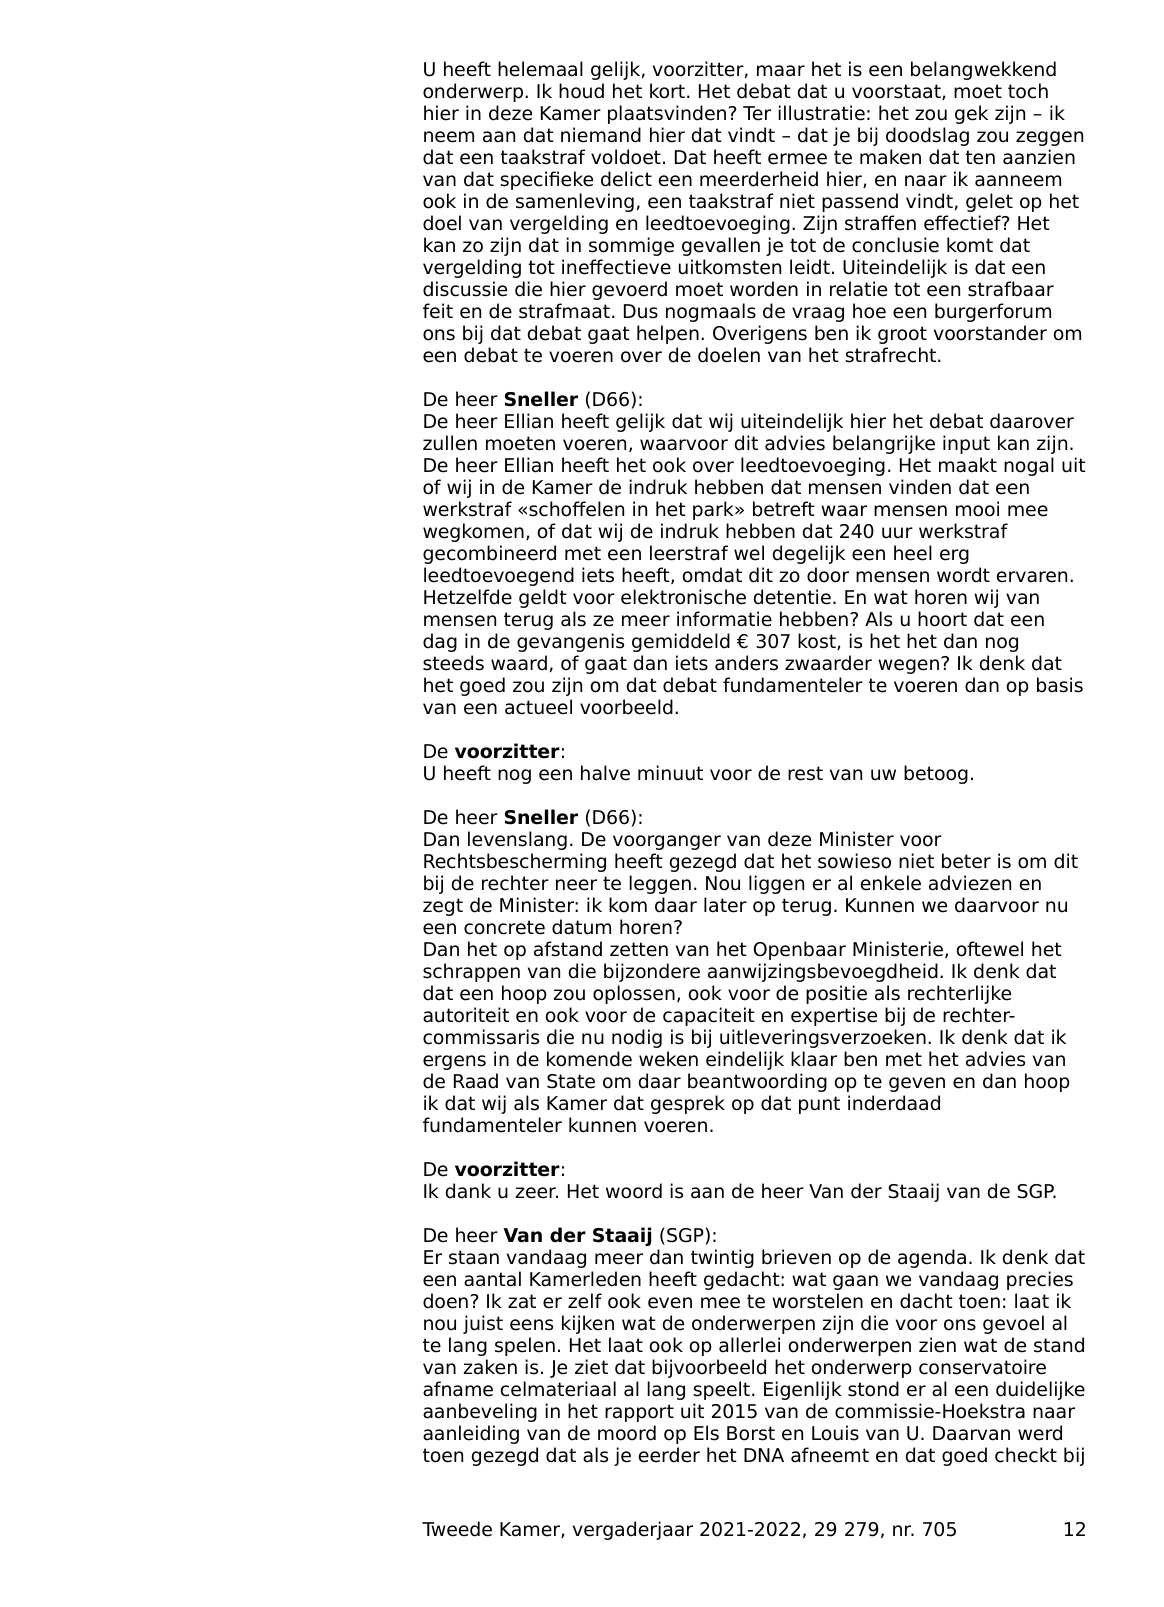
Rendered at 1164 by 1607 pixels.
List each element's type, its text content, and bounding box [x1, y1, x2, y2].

text Dan levenslang. De voorganger van deze Minister voor Rechtsbescherming heeft gezegd dat het sowieso niet beter is om dit bij de rechter neer te leggen. Nou liggen er al enkele adviezen en zegt de Minister: ik kom daar later op terug. Kunnen we daarvoor nu een concrete datum horen? [422, 829, 1087, 939]
text Er staan vandaag meer dan twintig brieven op de agenda. Ik denk dat een aantal Kamerleden heeft gedacht: wat gaan we vandaag precies doen? Ik zat er zelf ook even mee te worstelen en dacht toen: laat ik nou juist eens kijken wat de onderwerpen zijn die voor ons gevoel al te lang spelen. Het laat ook op allerlei onderwerpen zien wat de stand van zaken is. Je ziet dat bijvoorbeeld het onderwerp conservatoire afname celmateriaal al lang speelt. Eigenlijk stond er al een duidelijke aanbeveling in het rapport uit 2015 van de commissie-Hoekstra naar aanleiding van de moord op Els Borst en Louis van U. Daarvan werd toen gezegd dat als je eerder het DNA afneemt en dat goed checkt bij [422, 1247, 1087, 1467]
text De heer Ellian heeft gelijk dat wij uiteindelijk hier het debat daarover zullen moeten voeren, waarvoor dit advies belangrijke input kan zijn. De heer Ellian heeft het ook over leedtoevoeging. Het maakt nogal uit of wij in de Kamer de indruk hebben dat mensen vinden dat een werkstraf «schoffelen in het park» betreft waar mensen mooi mee wegkomen, of dat wij de indruk hebben dat 240 uur werkstraf gecombineerd met een leerstraf wel degelijk een heel erg leedtoevoegend iets heeft, omdat dit zo door mensen wordt ervaren. Hetzelfde geldt voor elektronische detentie. En wat horen wij van mensen terug als ze meer informatie hebben? Als u hoort dat een dag in de gevangenis gemiddeld € 307 kost, is het het dan nog steeds waard, of gaat dan iets anders zwaarder wegen? Ik denk dat het goed zou zijn om dat debat fundamenteler te voeren dan op basis van een actueel voorbeeld. [422, 411, 1087, 719]
text De voorzitter: [422, 741, 1087, 763]
text U heeft helemaal gelijk, voorzitter, maar het is een belangwekkend onderwerp. Ik houd het kort. Het debat dat u voorstaat, moet toch hier in deze Kamer plaatsvinden? Ter illustratie: het zou gek zijn – ik neem aan dat niemand hier dat vindt – dat je bij doodslag zou zeggen dat een taakstraf voldoet. Dat heeft ermee te maken dat ten aanzien van dat specifieke delict een meerderheid hier, en naar ik aanneem ook in de samenleving, een taakstraf niet passend vindt, gelet op het doel van vergelding en leedtoevoeging. Zijn straffen effectief? Het kan zo zijn dat in sommige gevallen je tot de conclusie komt dat vergelding tot ineffectieve uitkomsten leidt. Uiteindelijk is dat een discussie die hier gevoerd moet worden in relatie tot een strafbaar feit en de strafmaat. Dus nogmaals de vraag hoe een burgerforum ons bij dat debat gaat helpen. Overigens ben ik groot voorstander om een debat te voeren over de doelen van het strafrecht. [422, 59, 1087, 367]
text De heer Van der Staaij (SGP): [422, 1225, 1087, 1247]
text De voorzitter: [422, 1159, 1087, 1181]
text Ik dank u zeer. Het woord is aan de heer Van der Staaij van de SGP. [422, 1181, 1087, 1203]
text De heer Sneller (D66): [422, 389, 1087, 411]
text De heer Sneller (D66): [422, 807, 1087, 829]
text U heeft nog een halve minuut voor de rest van uw betoog. [422, 763, 1087, 785]
text Dan het op afstand zetten van het Openbaar Ministerie, oftewel het schrappen van die bijzondere aanwijzingsbevoegdheid. Ik denk dat dat een hoop zou oplossen, ook voor de positie als rechterlijke autoriteit en ook voor de capaciteit en expertise bij de rechter-commissaris die nu nodig is bij uitleveringsverzoeken. Ik denk dat ik ergens in de komende weken eindelijk klaar ben met het advies van de Raad van State om daar beantwoording op te geven en dan hoop ik dat wij als Kamer dat gesprek op dat punt inderdaad fundamenteler kunnen voeren. [422, 939, 1087, 1137]
